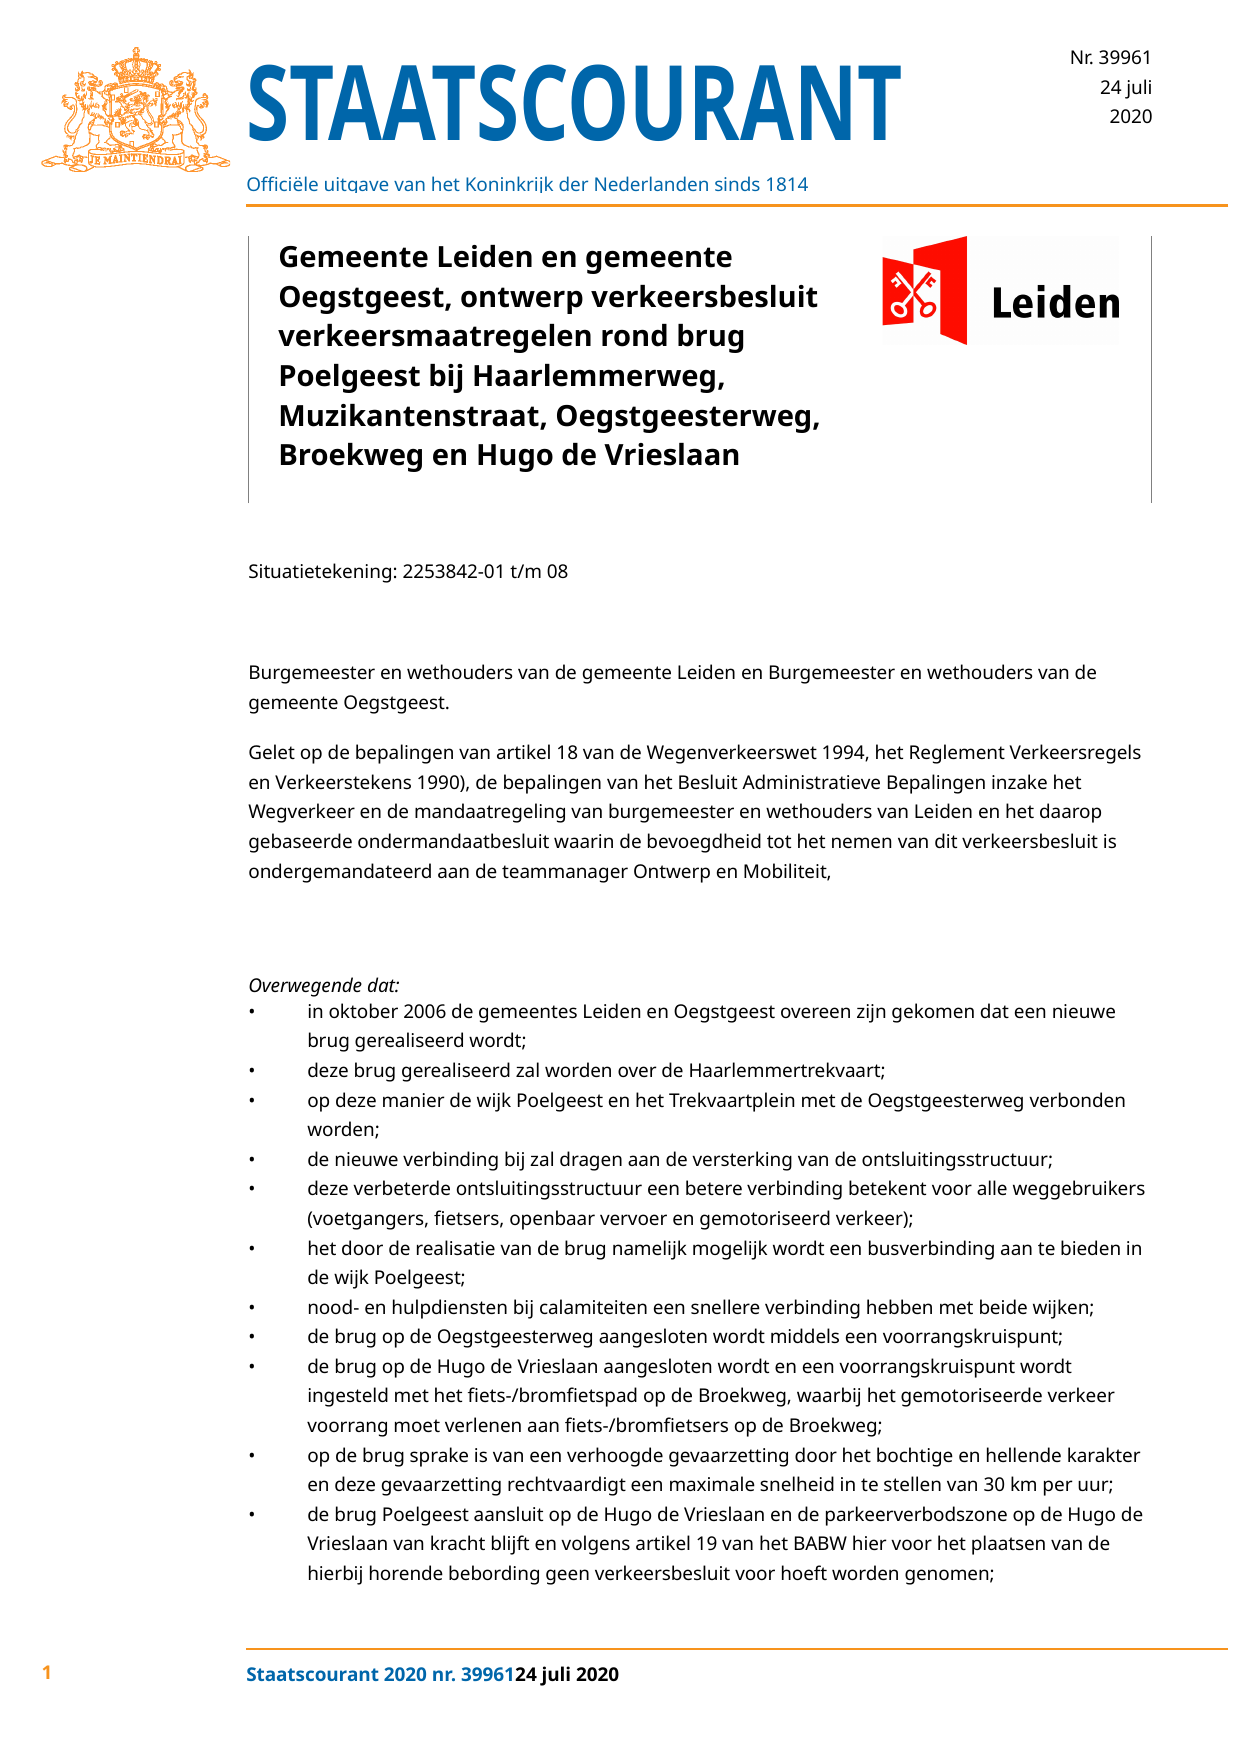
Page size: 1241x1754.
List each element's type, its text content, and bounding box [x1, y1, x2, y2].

list het door de realisatie van de brug namelijk mogelijk wordt een busverbinding aan te bieden in de wijk Poelgeest; [248, 1235, 1152, 1290]
picture [882, 236, 1119, 345]
list op de brug sprake is van een verhoogde gevaarzetting door het bochtige en hellende karakter en deze gevaarzetting rechtvaardigt een maximale snelheid in te stellen van 30 km per uur; [248, 1442, 1152, 1497]
list op deze manier de wijk Poelgeest en het Trekvaartplein met de Oegstgeesterweg verbonden worden; [248, 1087, 1152, 1142]
list de brug op de Hugo de Vrieslaan aangesloten wordt en een voorrangskruispunt wordt ingesteld met het fiets-/bromfietspad op de Broekweg, waarbij het gemotoriseerde verkeer voorrang moet verlenen aan fiets-/bromfietsers op de Broekweg; [248, 1353, 1152, 1438]
text Overwegende dat: [248, 972, 1152, 998]
list deze verbeterde ontsluitingsstructuur een betere verbinding betekent voor alle weggebruikers (voetgangers, fietsers, openbaar vervoer en gemotoriseerd verkeer); [248, 1176, 1152, 1231]
list in oktober 2006 de gemeentes Leiden en Oegstgeest overeen zijn gekomen dat een nieuwe brug gerealiseerd wordt; [248, 998, 1152, 1053]
table_header [850, 236, 1151, 503]
text Situatietekening: 2253842-01 t/m 08 [248, 559, 1152, 584]
list de brug op de Oegstgeesterweg aangesloten wordt middels een voorrangskruispunt; [248, 1323, 1152, 1349]
list deze brug gerealiseerd zal worden over de Haarlemmertrekvaart; [248, 1057, 1152, 1083]
list nood- en hulpdiensten bij calamiteiten een snellere verbinding hebben met beide wijken; [248, 1294, 1152, 1319]
text Gelet op de bepalingen van artikel 18 van de Wegenverkeerswet 1994, het Reglement Verkeersregels en Verkeerstekens 1990), de bepalingen van het Besluit Administratieve Bepalingen inzake het Wegverkeer en de mandaatregeling van burgemeester en wethouders van Leiden en het daarop gebaseerde ondermandaatbesluit waarin de bevoegdheid tot het nemen van dit verkeersbesluit is ondergemandateerd aan de teammanager Ontwerp en Mobiliteit, [248, 739, 1152, 884]
table_header Gemeente Leiden en gemeente Oegstgeest, ontwerp verkeersbesluit verkeersmaatregelen rond brug Poelgeest bij Haarlemmerweg, Muzikantenstraat, Oegstgeesterweg, Broekweg en Hugo de Vrieslaan [249, 236, 850, 503]
list de nieuwe verbinding bij zal dragen aan de versterking van de ontsluitingsstructuur; [248, 1146, 1152, 1172]
list de brug Poelgeest aansluit op de Hugo de Vrieslaan en de parkeerverbodszone op de Hugo de Vrieslaan van kracht blijft en volgens artikel 19 van het BABW hier voor het plaatsen van de hierbij horende bebording geen verkeersbesluit voor hoeft worden genomen; [248, 1501, 1152, 1586]
text Burgemeester en wethouders van de gemeente Leiden en Burgemeester en wethouders van de gemeente Oegstgeest. [248, 659, 1152, 715]
picture [41, 47, 231, 172]
